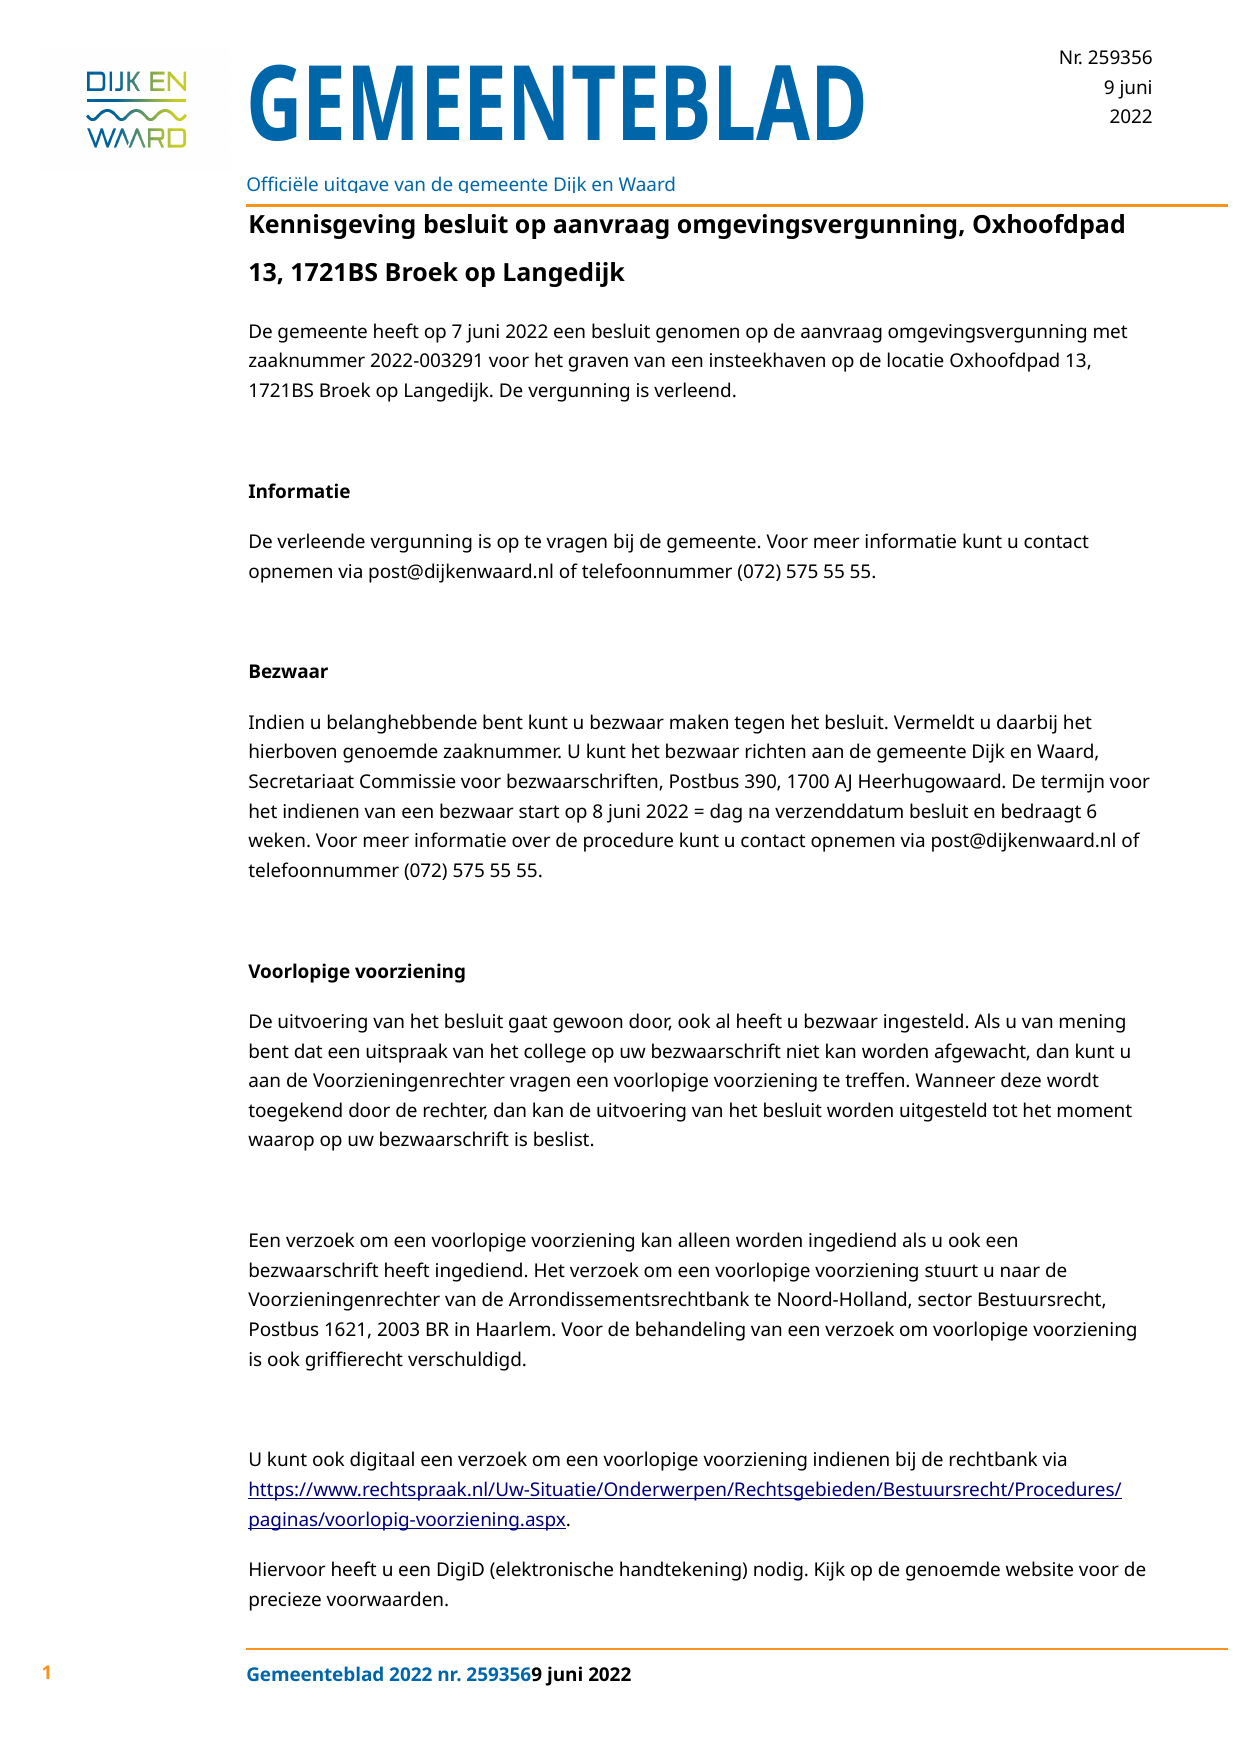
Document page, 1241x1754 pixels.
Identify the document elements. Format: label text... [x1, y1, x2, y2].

text Informatie [248, 478, 1152, 504]
picture [41, 47, 231, 172]
text Kennisgeving besluit op aanvraag omgevingsvergunning, Oxhoofdpad 13, 1721BS Broek op Langedijk [248, 207, 1152, 288]
text Voorlopige voorziening [248, 958, 1152, 984]
text De uitvoering van het besluit gaat gewoon door, ook al heeft u bezwaar ingesteld. Als u van mening bent dat een uitspraak van het college op uw bezwaarschrift niet kan worden afgewacht, dan kunt u aan de Voorzieningenrechter vragen een voorlopige voorziening te treffen. Wanneer deze wordt toegekend door de rechter, dan kan de uitvoering van het besluit worden uitgesteld tot het moment waarop op uw bezwaarschrift is beslist. [248, 1008, 1152, 1152]
text Een verzoek om een voorlopige voorziening kan alleen worden ingediend als u ook een bezwaarschrift heeft ingediend. Het verzoek om een voorlopige voorziening stuurt u naar de Voorzieningenrechter van de Arrondissementsrechtbank te Noord-Holland, sector Bestuursrecht, Postbus 1621, 2003 BR in Haarlem. Voor de behandeling van een verzoek om voorlopige voorziening is ook griffierecht verschuldigd. [248, 1227, 1152, 1372]
text Bezwaar [248, 659, 1152, 684]
text Hiervoor heeft u een DigiD (elektronische handtekening) nodig. Kijk op de genoemde website voor de precieze voorwaarden. [248, 1556, 1152, 1612]
text U kunt ook digitaal een verzoek om een voorlopige voorziening indienen bij de rechtbank via https://www.rechtspraak.nl/Uw-Situatie/Onderwerpen/Rechtsgebieden/Bestuursrecht/Procedures/paginas/voorlopig-voorziening.aspx. [248, 1447, 1152, 1532]
text De verleende vergunning is op te vragen bij de gemeente. Voor meer informatie kunt u contact opnemen via post@dijkenwaard.nl of telefoonnummer (072) 575 55 55. [248, 528, 1152, 584]
text Indien u belanghebbende bent kunt u bezwaar maken tegen het besluit. Vermeldt u daarbij het hierboven genoemde zaaknummer. U kunt het bezwaar richten aan de gemeente Dijk en Waard, Secretariaat Commissie voor bezwaarschriften, Postbus 390, 1700 AJ Heerhugowaard. De termijn voor het indienen van een bezwaar start op 8 juni 2022 = dag na verzenddatum besluit en bedraagt 6 weken. Voor meer informatie over de procedure kunt u contact opnemen via post@dijkenwaard.nl of telefoonnummer (072) 575 55 55. [248, 709, 1152, 883]
text De gemeente heeft op 7 juni 2022 een besluit genomen op de aanvraag omgevingsvergunning met zaaknummer 2022-003291 voor het graven van een insteekhaven op de locatie Oxhoofdpad 13, 1721BS Broek op Langedijk. De vergunning is verleend. [248, 318, 1152, 403]
